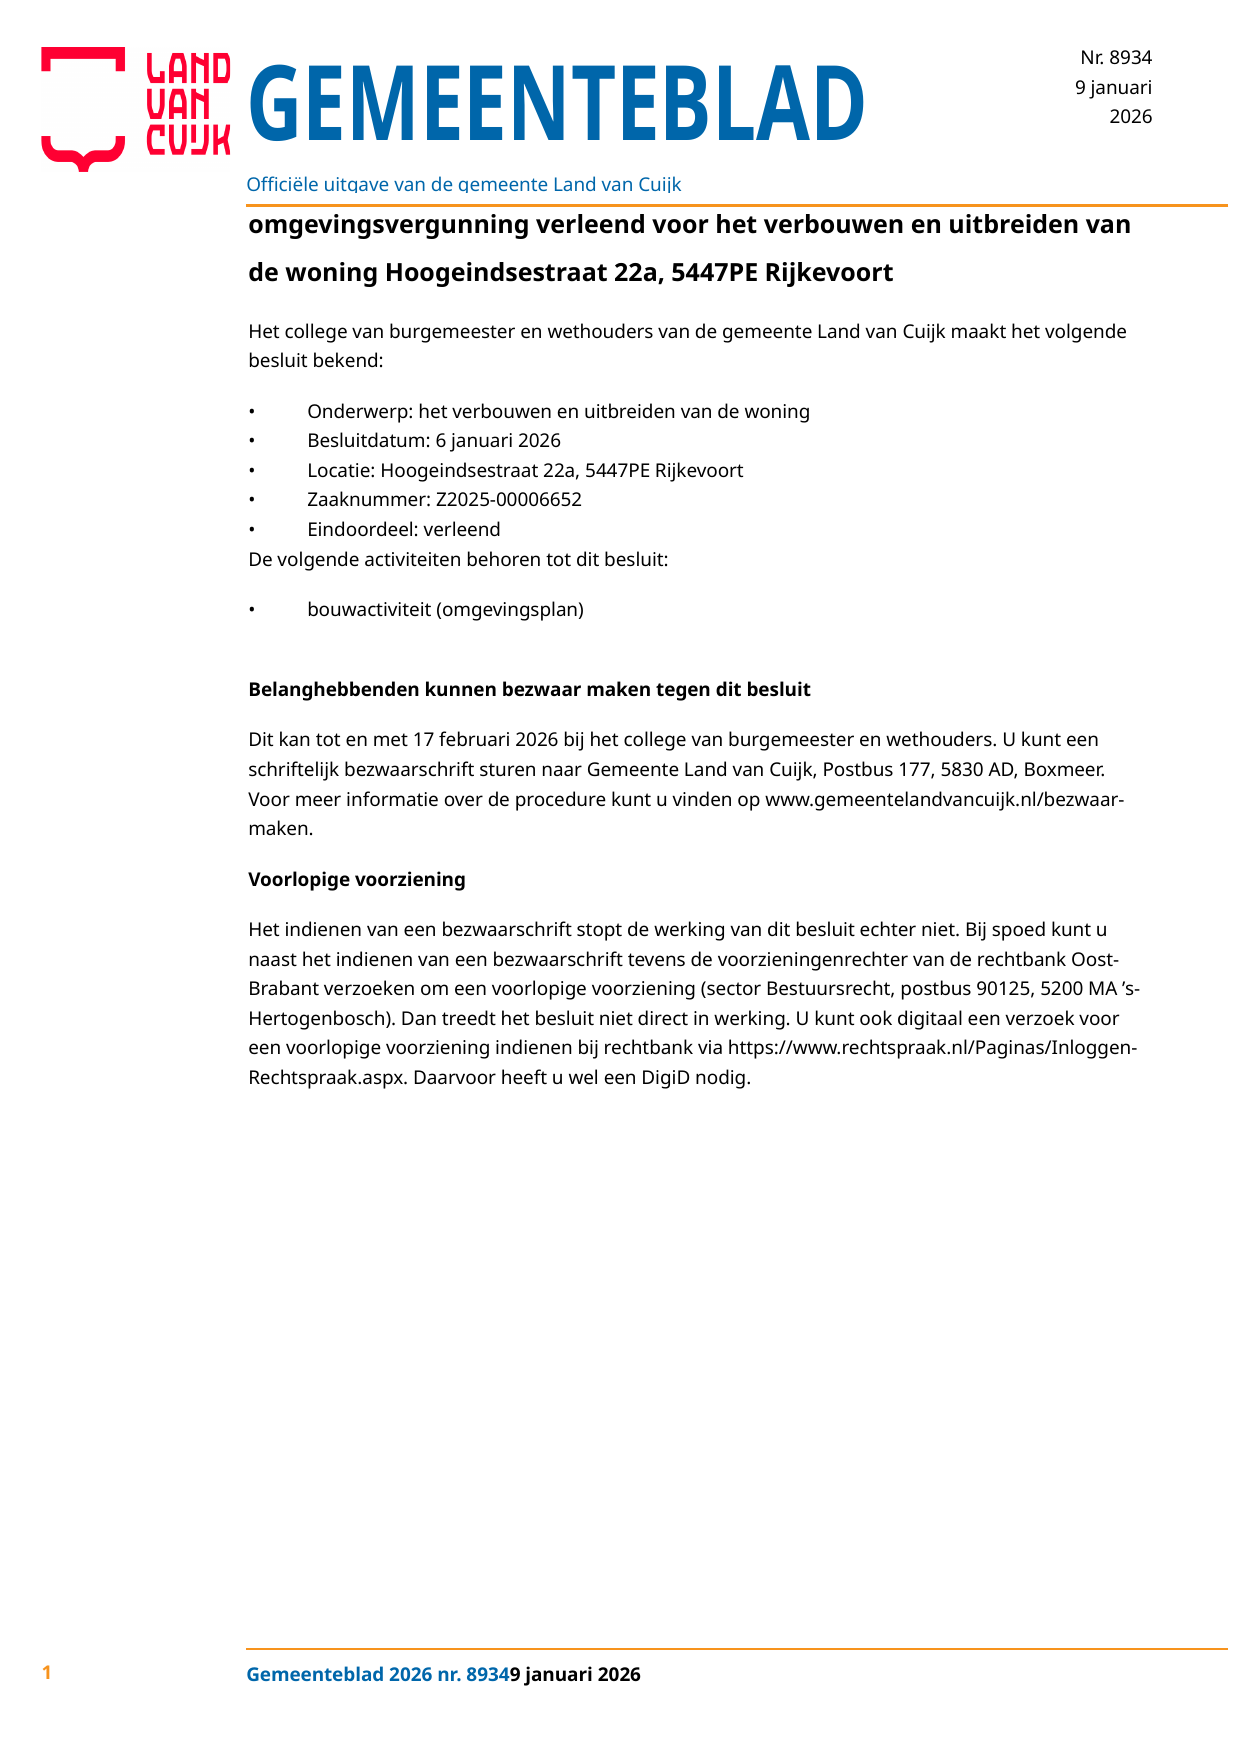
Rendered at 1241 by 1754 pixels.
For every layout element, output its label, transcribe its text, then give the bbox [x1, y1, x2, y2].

list Eindoordeel: verleend [248, 516, 1152, 542]
text Het indienen van een bezwaarschrift stopt de werking van dit besluit echter niet. Bij spoed kunt u naast het indienen van een bezwaarschrift tevens de voorzieningenrechter van de rechtbank Oost-Brabant verzoeken om een voorlopige voorziening (sector Bestuursrecht, postbus 90125, 5200 MA ’s-Hertogenbosch). Dan treedt het besluit niet direct in werking. U kunt ook digitaal een verzoek voor een voorlopige voorziening indienen bij rechtbank via https://www.rechtspraak.nl/Paginas/Inloggen-Rechtspraak.aspx. Daarvoor heeft u wel een DigiD nodig. [248, 916, 1152, 1090]
list Onderwerp: het verbouwen en uitbreiden van de woning [248, 398, 1152, 424]
text Het college van burgemeester en wethouders van de gemeente Land van Cuijk maakt het volgende besluit bekend: [248, 318, 1152, 373]
picture [41, 47, 231, 172]
text Belanghebbenden kunnen bezwaar maken tegen dit besluit [248, 676, 1152, 702]
list Besluitdatum: 6 januari 2026 [248, 427, 1152, 453]
text omgevingsvergunning verleend voor het verbouwen en uitbreiden van de woning Hoogeindsestraat 22a, 5447PE Rijkevoort [248, 207, 1152, 288]
list Locatie: Hoogeindsestraat 22a, 5447PE Rijkevoort [248, 457, 1152, 483]
text Dit kan tot en met 17 februari 2026 bij het college van burgemeester en wethouders. U kunt een schriftelijk bezwaarschrift sturen naar Gemeente Land van Cuijk, Postbus 177, 5830 AD, Boxmeer. Voor meer informatie over de procedure kunt u vinden op www.gemeentelandvancuijk.nl/bezwaar-maken. [248, 727, 1152, 841]
text De volgende activiteiten behoren tot dit besluit: [248, 546, 1152, 572]
list bouwactiviteit (omgevingsplan) [248, 596, 1152, 622]
list Zaaknummer: Z2025-00006652 [248, 487, 1152, 512]
text Voorlopige voorziening [248, 866, 1152, 892]
